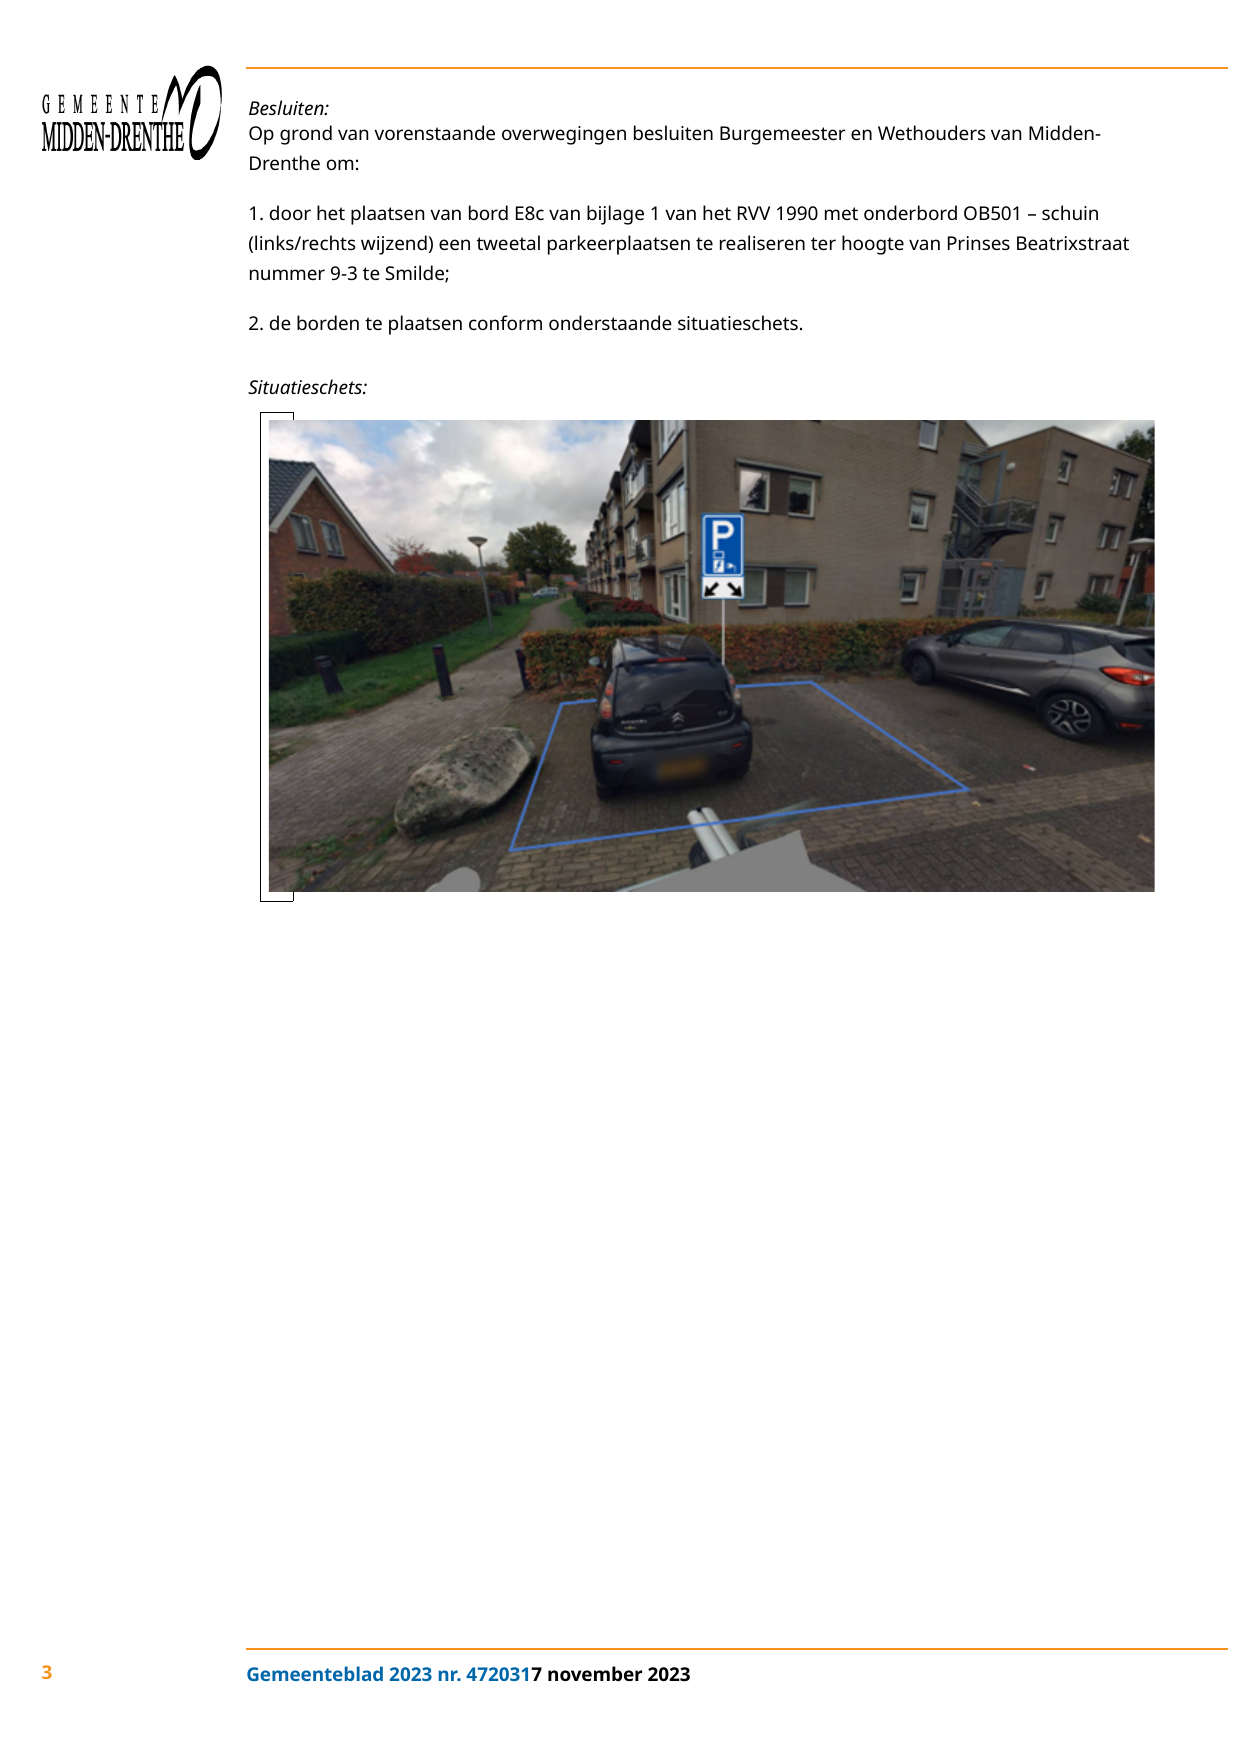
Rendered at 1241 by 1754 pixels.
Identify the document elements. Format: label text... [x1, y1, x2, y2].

text Besluiten: [248, 95, 1152, 121]
text 2. de borden te plaatsen conform onderstaande situatieschets. [248, 310, 1152, 336]
text Situatieschets: [248, 374, 1152, 400]
text Op grond van vorenstaande overwegingen besluiten Burgemeester en Wethouders van Midden-Drenthe om: [248, 121, 1152, 176]
text 1. door het plaatsen van bord E8c van bijlage 1 van het RVV 1990 met onderbord OB501 – schuin (links/rechts wijzend) een tweetal parkeerplaatsen te realiseren ter hoogte van Prinses Beatrixstraat nummer 9-3 te Smilde; [248, 201, 1152, 285]
picture [41, 47, 231, 172]
picture [268, 420, 1155, 892]
